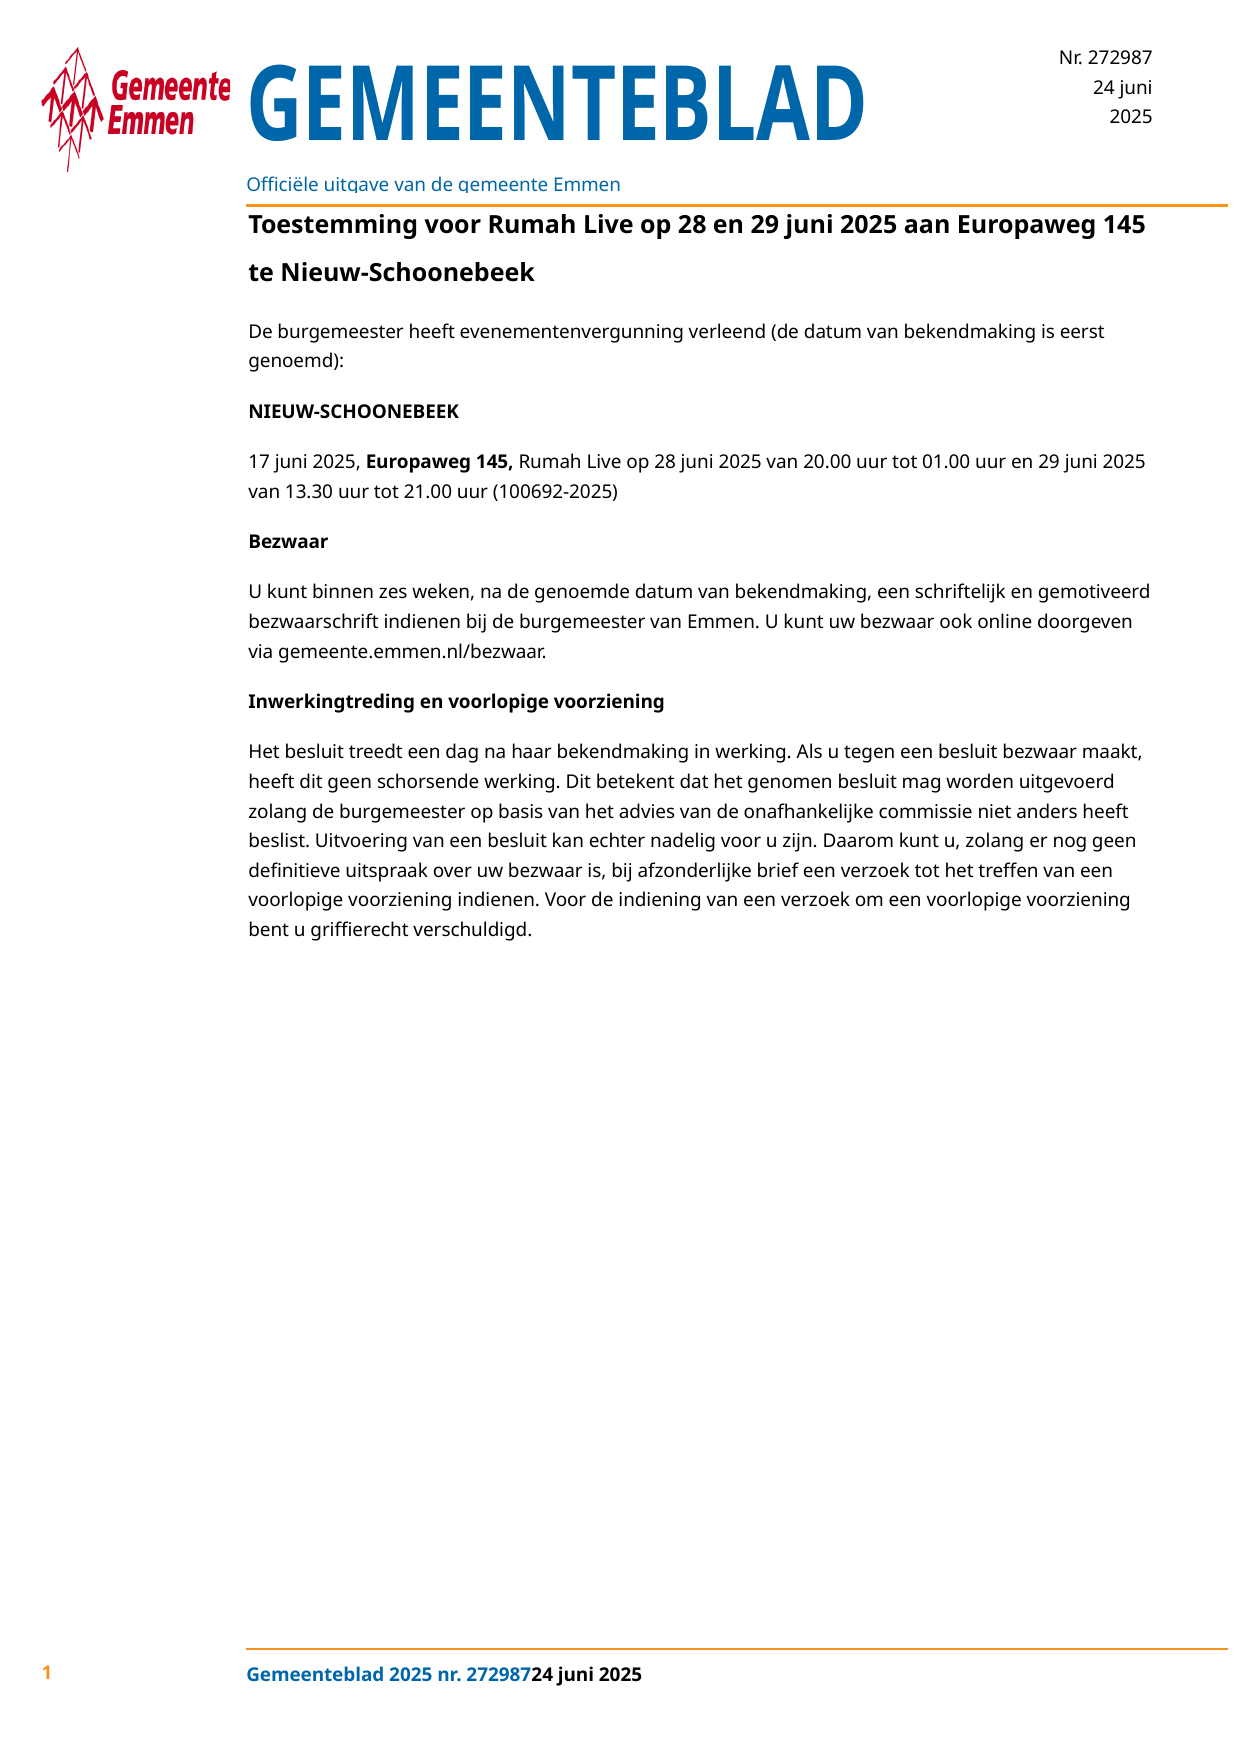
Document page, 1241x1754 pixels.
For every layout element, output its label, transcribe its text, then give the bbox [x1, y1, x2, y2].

text 17 juni 2025, Europaweg 145, Rumah Live op 28 juni 2025 van 20.00 uur tot 01.00 uur en 29 juni 2025 van 13.30 uur tot 21.00 uur (100692-2025) [248, 448, 1152, 504]
text Het besluit treedt een dag na haar bekendmaking in werking. Als u tegen een besluit bezwaar maakt, heeft dit geen schorsende werking. Dit betekent dat het genomen besluit mag worden uitgevoerd zolang de burgemeester op basis van het advies van de onafhankelijke commissie niet anders heeft beslist. Uitvoering van een besluit kan echter nadelig voor u zijn. Daarom kunt u, zolang er nog geen definitieve uitspraak over uw bezwaar is, bij afzonderlijke brief een verzoek tot het treffen van een voorlopige voorziening indienen. Voor de indiening van een verzoek om een voorlopige voorziening bent u griffierecht verschuldigd. [248, 739, 1152, 942]
text Bezwaar [248, 528, 1152, 554]
text Inwerkingtreding en voorlopige voorziening [248, 688, 1152, 714]
picture [41, 47, 231, 172]
text Toestemming voor Rumah Live op 28 en 29 juni 2025 aan Europaweg 145 te Nieuw-Schoonebeek [248, 207, 1152, 288]
text De burgemeester heeft evenementenvergunning verleend (de datum van bekendmaking is eerst genoemd): [248, 318, 1152, 373]
text U kunt binnen zes weken, na de genoemde datum van bekendmaking, een schriftelijk en gemotiveerd bezwaarschrift indienen bij de burgemeester van Emmen. U kunt uw bezwaar ook online doorgeven via gemeente.emmen.nl/bezwaar. [248, 579, 1152, 664]
text NIEUW-SCHOONEBEEK [248, 398, 1152, 424]
